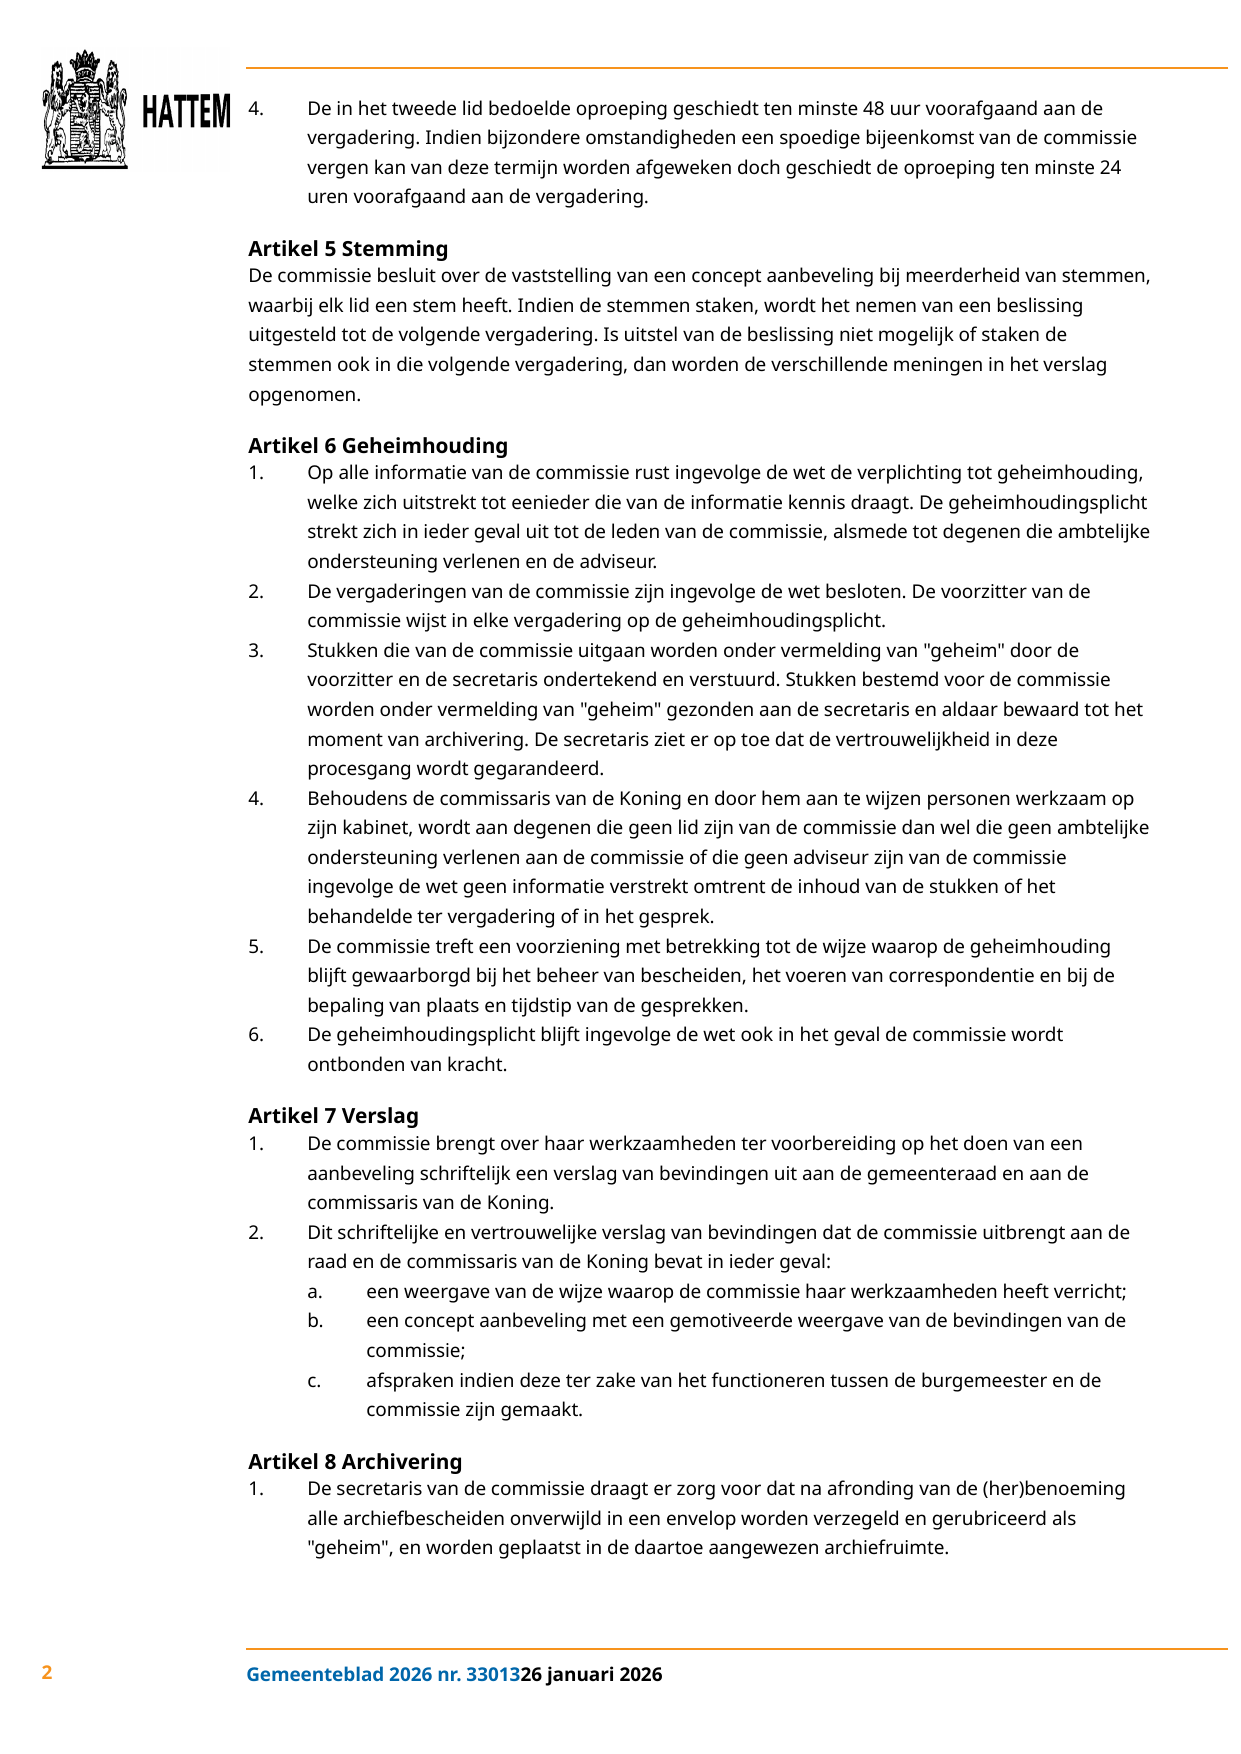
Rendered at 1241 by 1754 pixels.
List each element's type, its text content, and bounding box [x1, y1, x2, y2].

text Artikel 5 Stemming [248, 234, 1152, 262]
text Artikel 8 Archivering [248, 1447, 1152, 1475]
list De in het tweede lid bedoelde oproeping geschiedt ten minste 48 uur voorafgaand aan de vergadering. Indien bijzondere omstandigheden een spoedige bijeenkomst van de commissie vergen kan van deze termijn worden afgeweken doch geschiedt de oproeping ten minste 24 uren voorafgaand aan de vergadering. [248, 95, 1152, 209]
text Artikel 7 Verslag [248, 1102, 1152, 1130]
list een concept aanbeveling met een gemotiveerde weergave van de bevindingen van de commissie; [307, 1308, 1152, 1363]
list Dit schriftelijke en vertrouwelijke verslag van bevindingen dat de commissie uitbrengt aan de raad en de commissaris van de Koning bevat in ieder geval: [248, 1219, 1152, 1274]
list afspraken indien deze ter zake van het functioneren tussen de burgemeester en de commissie zijn gemaakt. [307, 1367, 1152, 1422]
list De geheimhoudingsplicht blijft ingevolge de wet ook in het geval de commissie wordt ontbonden van kracht. [248, 1022, 1152, 1077]
list Behoudens de commissaris van de Koning en door hem aan te wijzen personen werkzaam op zijn kabinet, wordt aan degenen die geen lid zijn van de commissie dan wel die geen ambtelijke ondersteuning verlenen aan de commissie of die geen adviseur zijn van de commissie ingevolge de wet geen informatie verstrekt omtrent de inhoud van de stukken of het behandelde ter vergadering of in het gesprek. [248, 785, 1152, 929]
picture [41, 47, 231, 172]
list Stukken die van de commissie uitgaan worden onder vermelding van "geheim" door de voorzitter en de secretaris ondertekend en verstuurd. Stukken bestemd voor de commissie worden onder vermelding van "geheim" gezonden aan de secretaris en aldaar bewaard tot het moment van archivering. De secretaris ziet er op toe dat de vertrouwelijkheid in deze procesgang wordt gegarandeerd. [248, 637, 1152, 781]
list een weergave van de wijze waarop de commissie haar werkzaamheden heeft verricht; [307, 1278, 1152, 1304]
list De vergaderingen van de commissie zijn ingevolge de wet besloten. De voorzitter van de commissie wijst in elke vergadering op de geheimhoudingsplicht. [248, 578, 1152, 633]
list Op alle informatie van de commissie rust ingevolge de wet de verplichting tot geheimhouding, welke zich uitstrekt tot eenieder die van de informatie kennis draagt. De geheimhoudingsplicht strekt zich in ieder geval uit tot de leden van de commissie, alsmede tot degenen die ambtelijke ondersteuning verlenen en de adviseur. [248, 459, 1152, 574]
text Artikel 6 Geheimhouding [248, 431, 1152, 459]
list De secretaris van de commissie draagt er zorg voor dat na afronding van de (her)benoeming alle archiefbescheiden onverwijld in een envelop worden verzegeld en gerubriceerd als "geheim", en worden geplaatst in de daartoe aangewezen archiefruimte. [248, 1475, 1152, 1560]
list De commissie treft een voorziening met betrekking tot de wijze waarop de geheimhouding blijft gewaarborgd bij het beheer van bescheiden, het voeren van correspondentie en bij de bepaling van plaats en tijdstip van de gesprekken. [248, 933, 1152, 1018]
list De commissie brengt over haar werkzaamheden ter voorbereiding op het doen van een aanbeveling schriftelijk een verslag van bevindingen uit aan de gemeenteraad en aan de commissaris van de Koning. [248, 1130, 1152, 1215]
text De commissie besluit over de vaststelling van een concept aanbeveling bij meerderheid van stemmen, waarbij elk lid een stem heeft. Indien de stemmen staken, wordt het nemen van een beslissing uitgesteld tot de volgende vergadering. Is uitstel van de beslissing niet mogelijk of staken de stemmen ook in die volgende vergadering, dan worden de verschillende meningen in het verslag opgenomen. [248, 262, 1152, 406]
